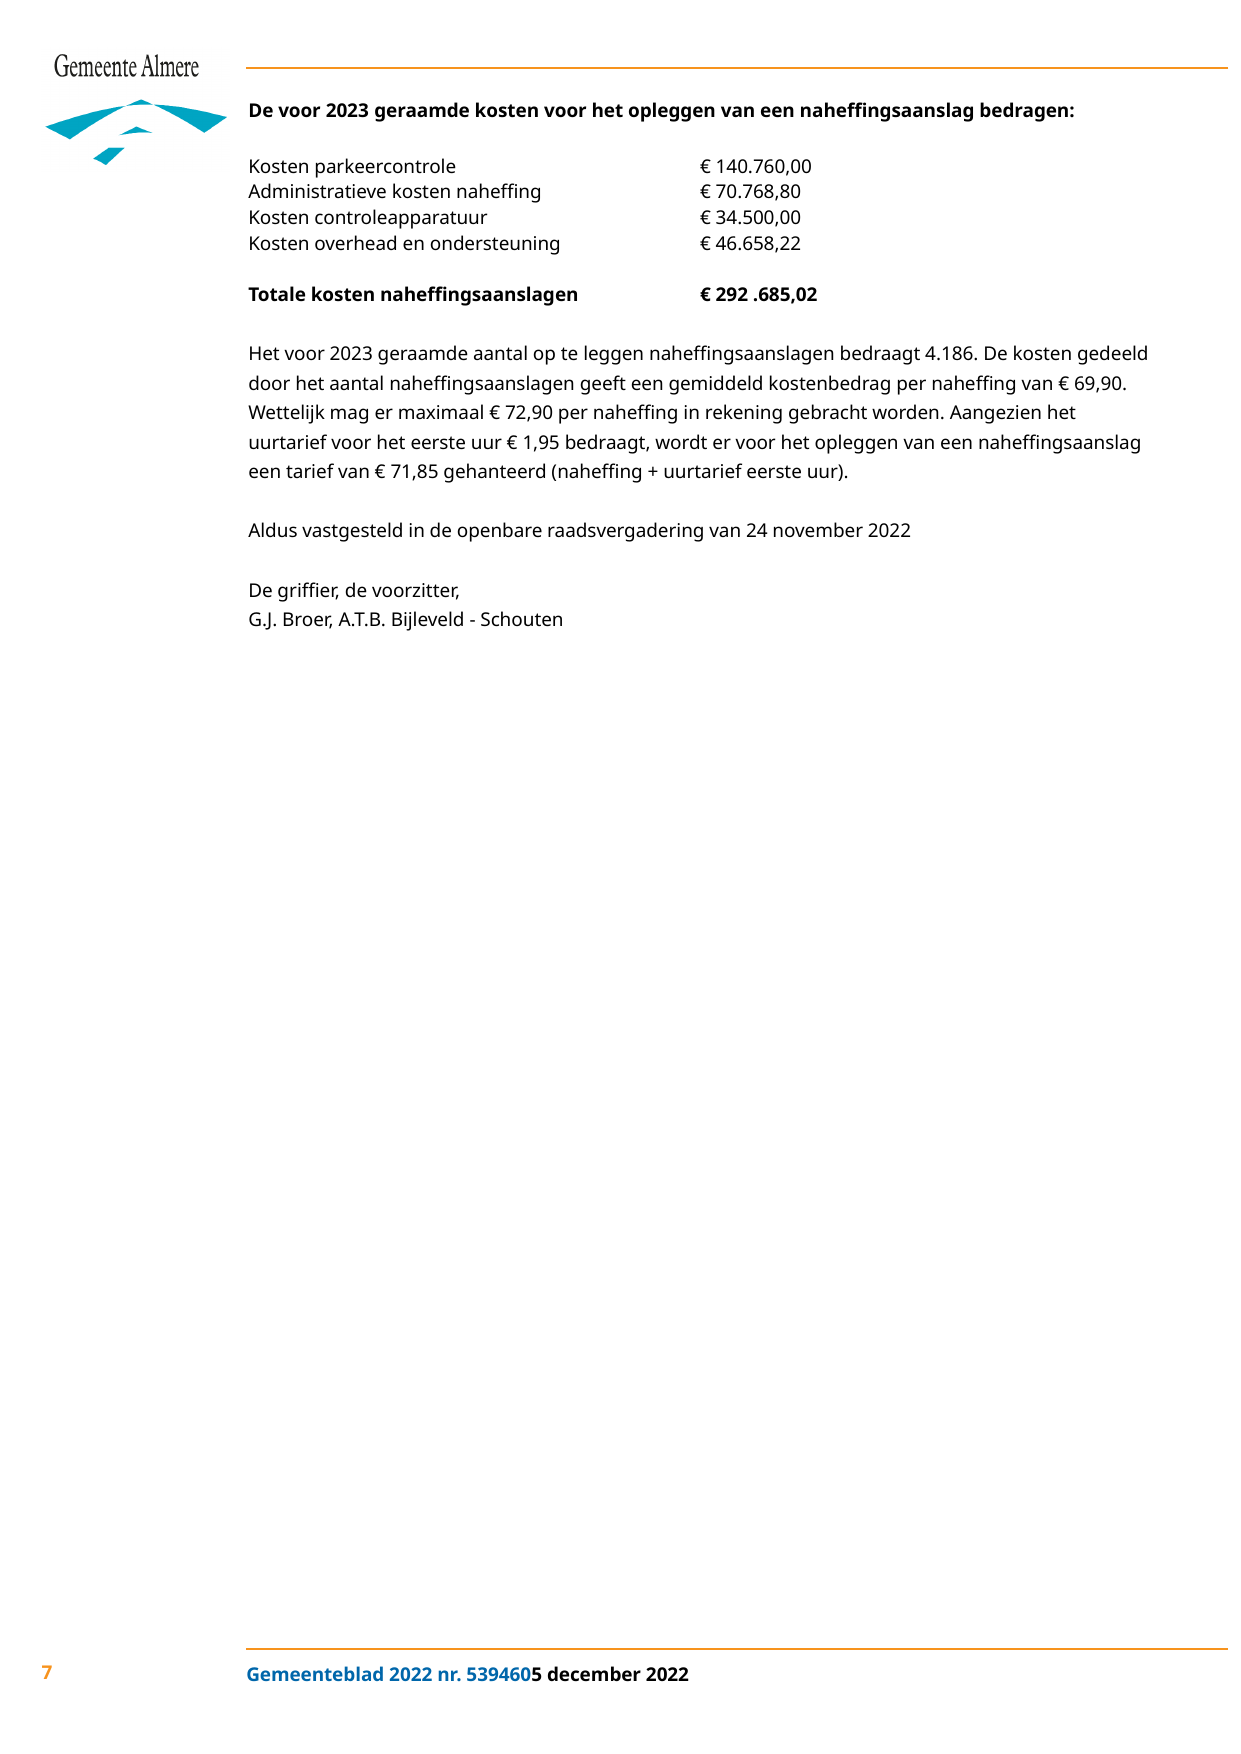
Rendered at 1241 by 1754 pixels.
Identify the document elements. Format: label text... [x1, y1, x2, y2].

table_cell € 46.658,22 [700, 230, 1152, 256]
table_header € 140.760,00 [700, 153, 1152, 179]
text Aldus vastgesteld in de openbare raadsvergadering van 24 november 2022 [248, 518, 1152, 543]
text De griffier, de voorzitter, [248, 577, 1152, 603]
table_cell Kosten overhead en ondersteuning [248, 230, 700, 256]
text De voor 2023 geraamde kosten voor het opleggen van een naheffingsaanslag bedragen: [248, 95, 1152, 123]
table_cell € 34.500,00 [700, 205, 1152, 230]
picture [41, 47, 231, 172]
table_cell [700, 256, 1152, 282]
table_cell Administratieve kosten naheffing [248, 179, 700, 204]
table_cell Totale kosten naheffingsaanslagen [248, 282, 700, 307]
text G.J. Broer, A.T.B. Bijleveld - Schouten [248, 606, 1152, 632]
table_cell [248, 256, 700, 282]
table_cell € 292 .685,02 [700, 282, 1152, 307]
table_cell € 70.768,80 [700, 179, 1152, 204]
text Het voor 2023 geraamde aantal op te leggen naheffingsaanslagen bedraagt 4.186. De kosten gedeeld door het aantal naheffingsaanslagen geeft een gemiddeld kostenbedrag per naheffing van € 69,90. Wettelijk mag er maximaal € 72,90 per naheffing in rekening gebracht worden. Aangezien het uurtarief voor het eerste uur € 1,95 bedraagt, wordt er voor het opleggen van een naheffingsaanslag een tarief van € 71,85 gehanteerd (naheffing + uurtarief eerste uur). [248, 340, 1152, 484]
table_cell Kosten controleapparatuur [248, 205, 700, 230]
table_header Kosten parkeercontrole [248, 153, 700, 179]
